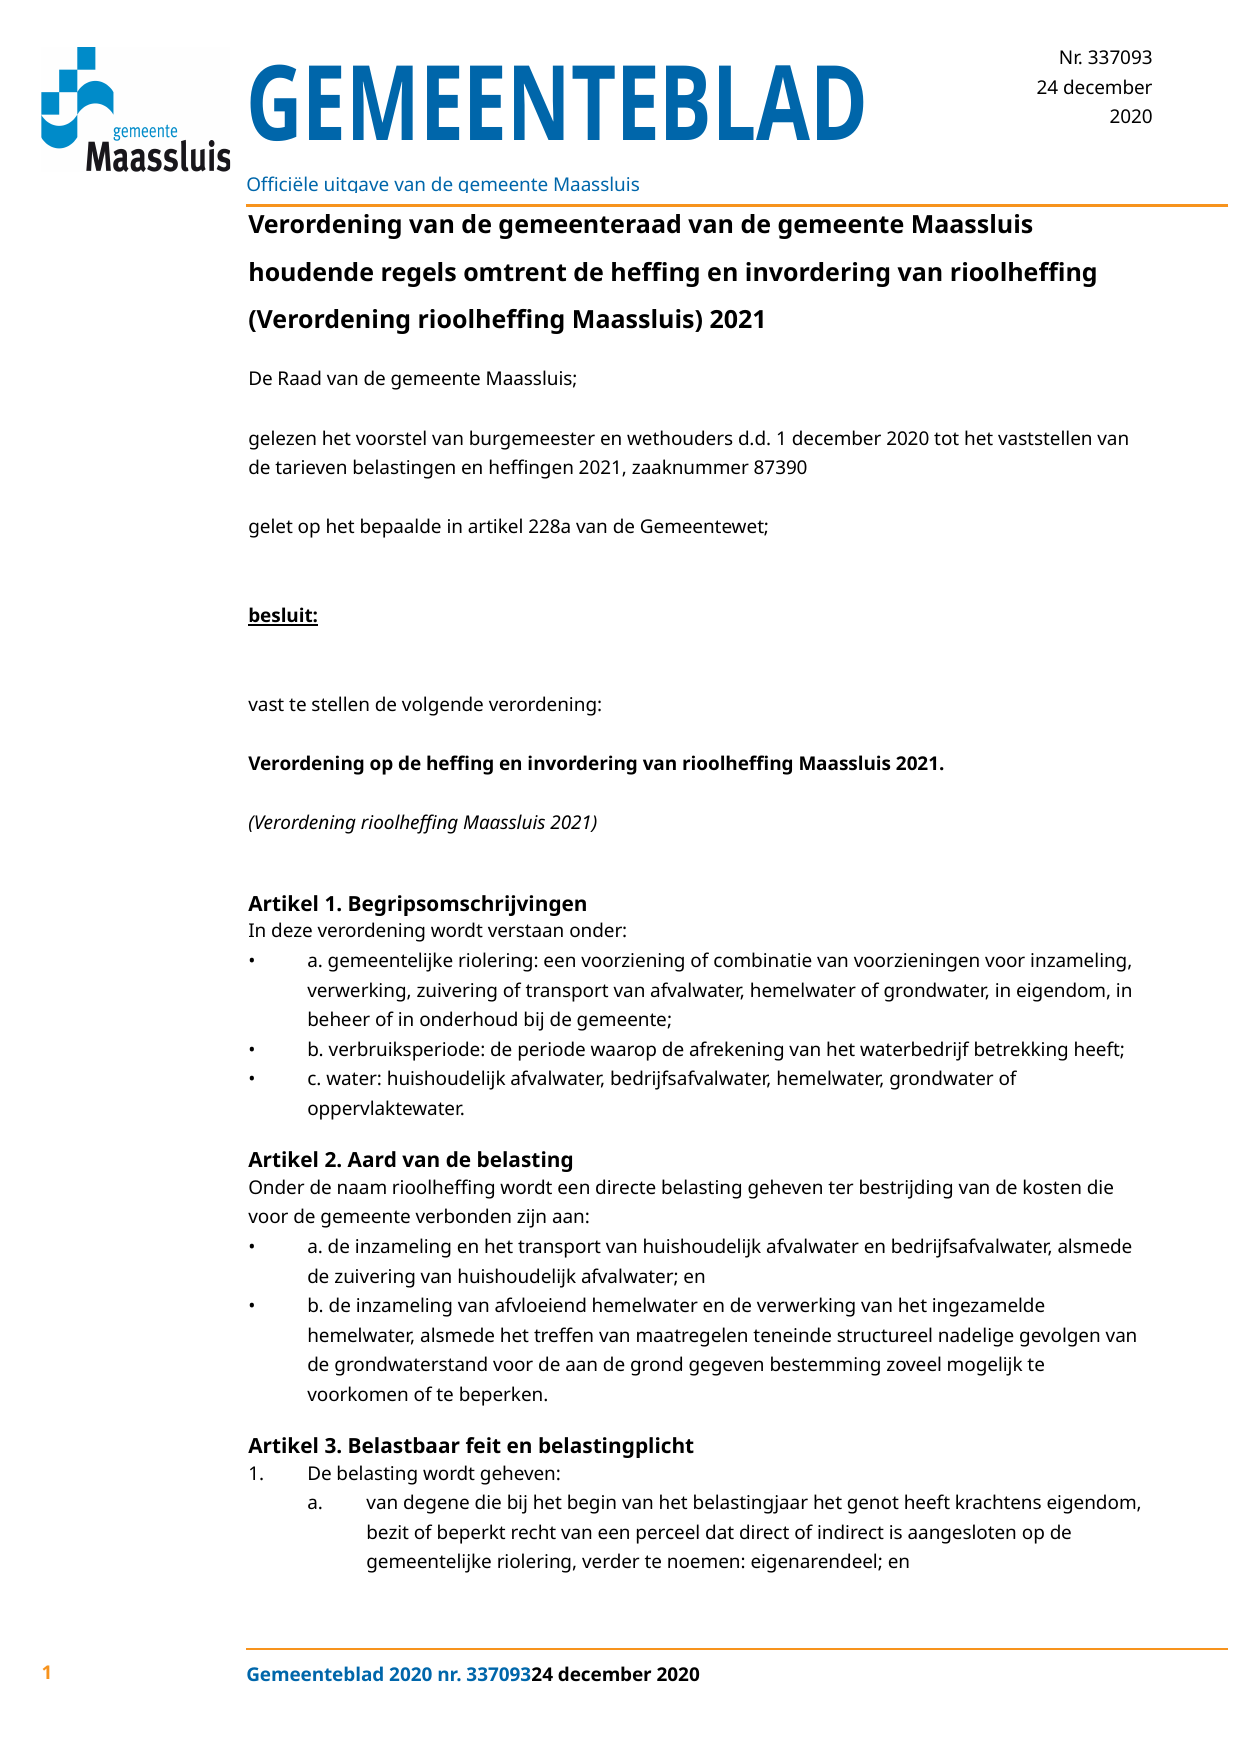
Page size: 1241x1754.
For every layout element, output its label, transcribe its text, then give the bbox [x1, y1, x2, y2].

list b. verbruiksperiode: de periode waarop de afrekening van het waterbedrijf betrekking heeft; [248, 1036, 1152, 1062]
picture [41, 47, 231, 172]
text gelezen het voorstel van burgemeester en wethouders d.d. 1 december 2020 tot het vaststellen van de tarieven belastingen en heffingen 2021, zaaknummer 87390 [248, 425, 1152, 480]
text (Verordening rioolheffing Maassluis 2021) [248, 809, 1152, 835]
text Artikel 1. Begripsomschrijvingen [248, 889, 1152, 918]
text Artikel 2. Aard van de belasting [248, 1146, 1152, 1174]
text Verordening van de gemeenteraad van de gemeente Maassluis houdende regels omtrent de heffing en invordering van rioolheffing (Verordening rioolheffing Maassluis) 2021 [248, 207, 1152, 336]
text Verordening op de heffing en invordering van rioolheffing Maassluis 2021. [248, 750, 1152, 776]
list van degene die bij het begin van het belastingjaar het genot heeft krachtens eigendom, bezit of beperkt recht van een perceel dat direct of indirect is aangesloten op de gemeentelijke riolering, verder te noemen: eigenarendeel; en [307, 1489, 1152, 1574]
list a. de inzameling en het transport van huishoudelijk afvalwater en bedrijfsafvalwater, alsmede de zuivering van huishoudelijk afvalwater; en [248, 1233, 1152, 1288]
picture [41, 47, 77, 92]
text Artikel 3. Belastbaar feit en belastingplicht [248, 1432, 1152, 1460]
text vast te stellen de volgende verordening: [248, 691, 1152, 717]
text In deze verordening wordt verstaan onder: [248, 918, 1152, 943]
list c. water: huishoudelijk afvalwater, bedrijfsafvalwater, hemelwater, grondwater of oppervlaktewater. [248, 1066, 1152, 1121]
text Onder de naam rioolheffing wordt een directe belasting geheven ter bestrijding van de kosten die voor de gemeente verbonden zijn aan: [248, 1174, 1152, 1229]
list a. gemeentelijke riolering: een voorziening of combinatie van voorzieningen voor inzameling, verwerking, zuivering of transport van afvalwater, hemelwater of grondwater, in eigendom, in beheer of in onderhoud bij de gemeente; [248, 947, 1152, 1032]
text besluit: [248, 602, 1152, 628]
text De Raad van de gemeente Maassluis; [248, 366, 1152, 391]
list b. de inzameling van afvloeiend hemelwater en de verwerking van het ingezamelde hemelwater, alsmede het treffen van maatregelen teneinde structureel nadelige gevolgen van de grondwaterstand voor de aan de grond gegeven bestemming zoveel mogelijk te voorkomen of te beperken. [248, 1292, 1152, 1407]
list De belasting wordt geheven: [248, 1460, 1152, 1486]
text gelet op het bepaalde in artikel 228a van de Gemeentewet; [248, 513, 1152, 539]
